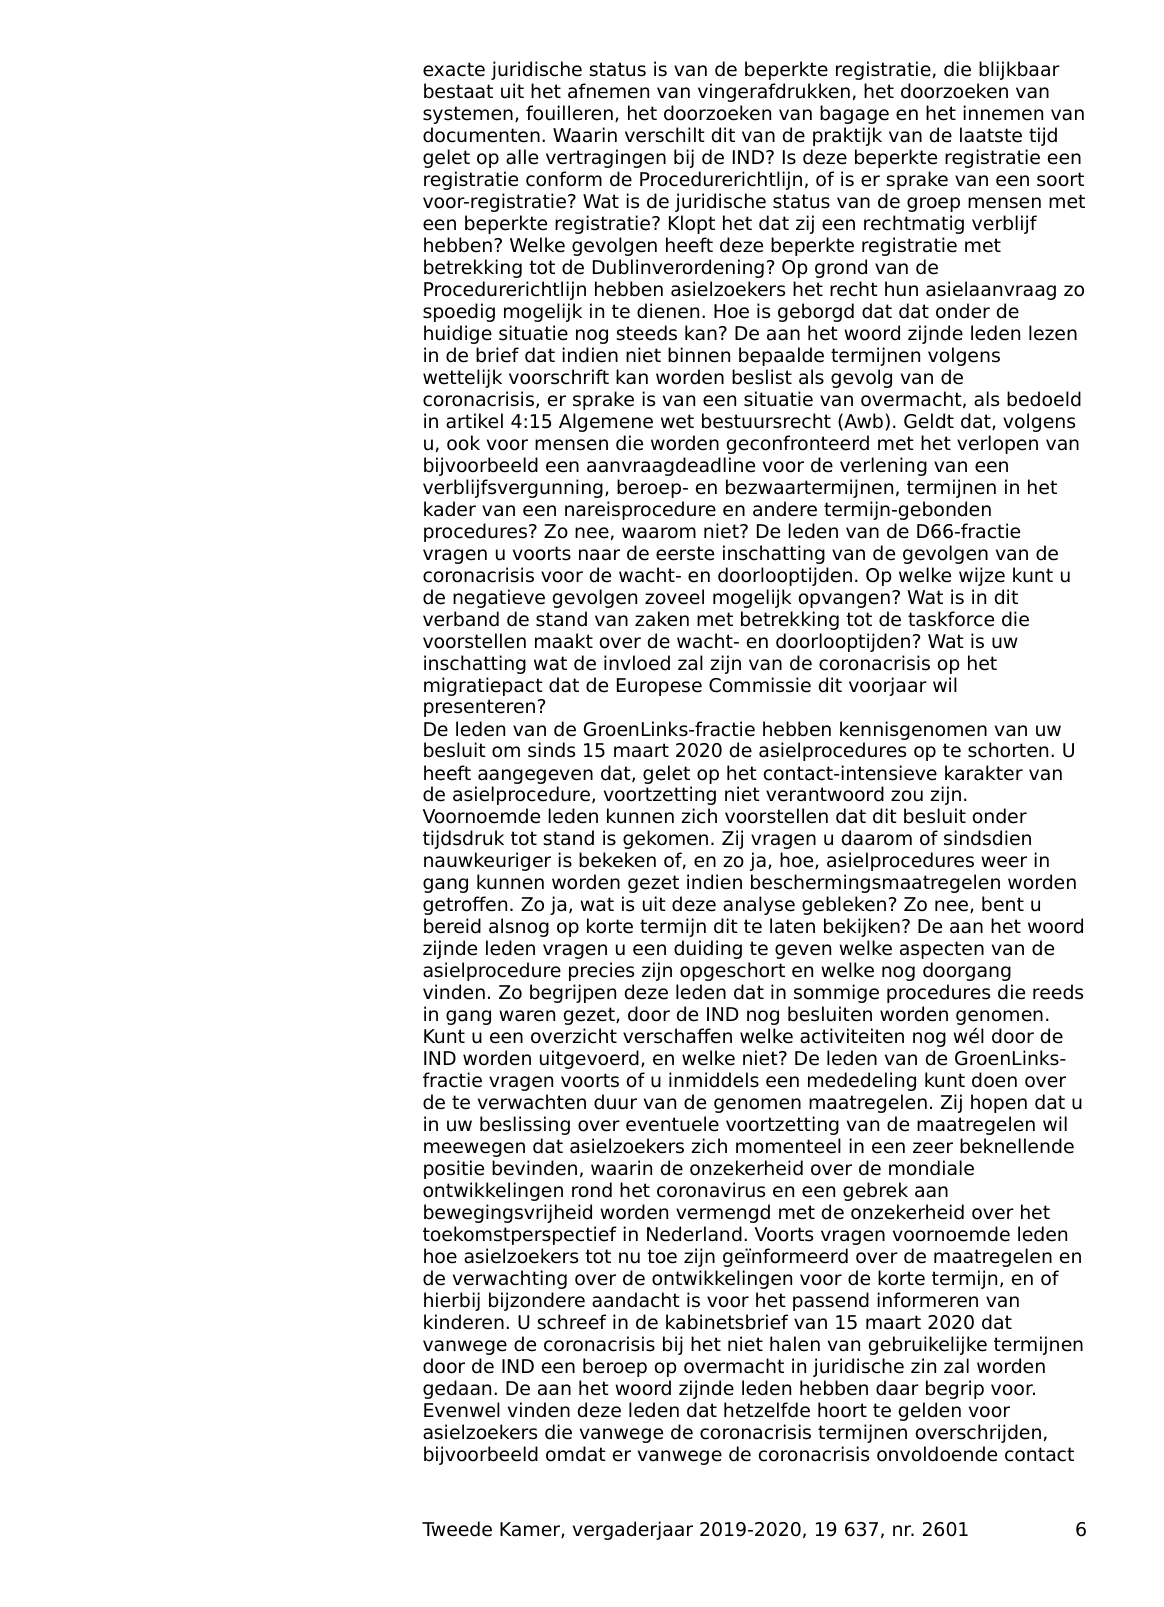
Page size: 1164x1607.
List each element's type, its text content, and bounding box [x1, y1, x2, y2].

text exacte juridische status is van de beperkte registratie, die blijkbaar bestaat uit het afnemen van vingerafdrukken, het doorzoeken van systemen, fouilleren, het doorzoeken van bagage en het innemen van documenten. Waarin verschilt dit van de praktijk van de laatste tijd gelet op alle vertragingen bij de IND? Is deze beperkte registratie een registratie conform de Procedurerichtlijn, of is er sprake van een soort voor-registratie? Wat is de juridische status van de groep mensen met een beperkte registratie? Klopt het dat zij een rechtmatig verblijf hebben? Welke gevolgen heeft deze beperkte registratie met betrekking tot de Dublinverordening? Op grond van de Procedurerichtlijn hebben asielzoekers het recht hun asielaanvraag zo spoedig mogelijk in te dienen. Hoe is geborgd dat dat onder de huidige situatie nog steeds kan? De aan het woord zijnde leden lezen in de brief dat indien niet binnen bepaalde termijnen volgens wettelijk voorschrift kan worden beslist als gevolg van de coronacrisis, er sprake is van een situatie van overmacht, als bedoeld in artikel 4:15 Algemene wet bestuursrecht (Awb). Geldt dat, volgens u, ook voor mensen die worden geconfronteerd met het verlopen van bijvoorbeeld een aanvraagdeadline voor de verlening van een verblijfsvergunning, beroep- en bezwaartermijnen, termijnen in het kader van een nareisprocedure en andere termijn-gebonden procedures? Zo nee, waarom niet? De leden van de D66-fractie vragen u voorts naar de eerste inschatting van de gevolgen van de coronacrisis voor de wacht- en doorlooptijden. Op welke wijze kunt u de negatieve gevolgen zoveel mogelijk opvangen? Wat is in dit verband de stand van zaken met betrekking tot de taskforce die voorstellen maakt over de wacht- en doorlooptijden? Wat is uw inschatting wat de invloed zal zijn van de coronacrisis op het migratiepact dat de Europese Commissie dit voorjaar wil presenteren? [422, 59, 1087, 718]
text De leden van de GroenLinks-fractie hebben kennisgenomen van uw besluit om sinds 15 maart 2020 de asielprocedures op te schorten. U heeft aangegeven dat, gelet op het contact-intensieve karakter van de asielprocedure, voortzetting niet verantwoord zou zijn. Voornoemde leden kunnen zich voorstellen dat dit besluit onder tijdsdruk tot stand is gekomen. Zij vragen u daarom of sindsdien nauwkeuriger is bekeken of, en zo ja, hoe, asielprocedures weer in gang kunnen worden gezet indien beschermingsmaatregelen worden getroffen. Zo ja, wat is uit deze analyse gebleken? Zo nee, bent u bereid alsnog op korte termijn dit te laten bekijken? De aan het woord zijnde leden vragen u een duiding te geven welke aspecten van de asielprocedure precies zijn opgeschort en welke nog doorgang vinden. Zo begrijpen deze leden dat in sommige procedures die reeds in gang waren gezet, door de IND nog besluiten worden genomen. Kunt u een overzicht verschaffen welke activiteiten nog wél door de IND worden uitgevoerd, en welke niet? De leden van de GroenLinks-fractie vragen voorts of u inmiddels een mededeling kunt doen over de te verwachten duur van de genomen maatregelen. Zij hopen dat u in uw beslissing over eventuele voortzetting van de maatregelen wil meewegen dat asielzoekers zich momenteel in een zeer beknellende positie bevinden, waarin de onzekerheid over de mondiale ontwikkelingen rond het coronavirus en een gebrek aan bewegingsvrijheid worden vermengd met de onzekerheid over het toekomstperspectief in Nederland. Voorts vragen voornoemde leden hoe asielzoekers tot nu toe zijn geïnformeerd over de maatregelen en de verwachting over de ontwikkelingen voor de korte termijn, en of hierbij bijzondere aandacht is voor het passend informeren van kinderen. U schreef in de kabinetsbrief van 15 maart 2020 dat vanwege de coronacrisis bij het niet halen van gebruikelijke termijnen door de IND een beroep op overmacht in juridische zin zal worden gedaan. De aan het woord zijnde leden hebben daar begrip voor. Evenwel vinden deze leden dat hetzelfde hoort te gelden voor asielzoekers die vanwege de coronacrisis termijnen overschrijden, bijvoorbeeld omdat er vanwege de coronacrisis onvoldoende contact [422, 718, 1087, 1466]
